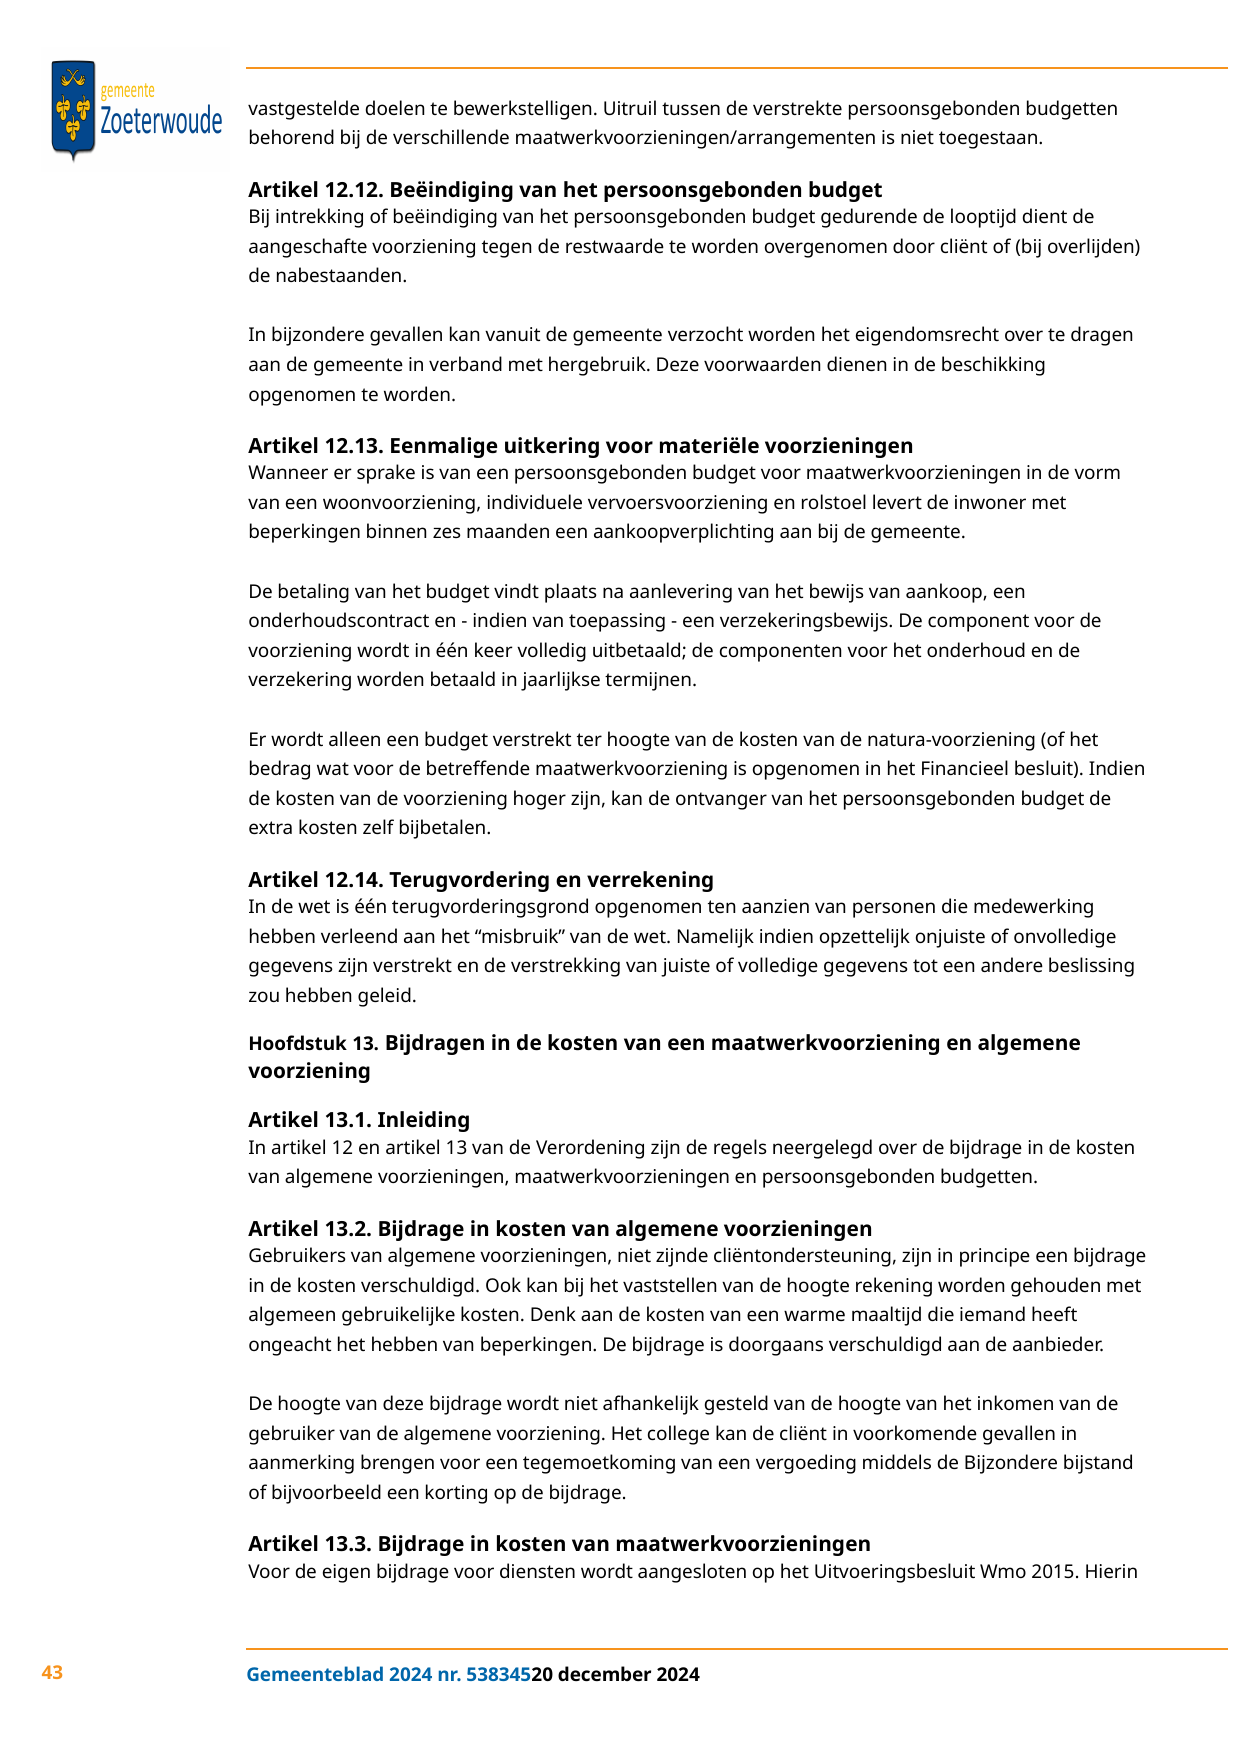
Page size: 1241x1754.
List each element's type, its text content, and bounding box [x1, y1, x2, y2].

text De hoogte van deze bijdrage wordt niet afhankelijk gesteld van de hoogte van het inkomen van de gebruiker van de algemene voorziening. Het college kan de cliënt in voorkomende gevallen in aanmerking brengen voor een tegemoetkoming van een vergoeding middels de Bijzondere bijstand of bijvoorbeeld een korting op de bijdrage. [248, 1390, 1152, 1505]
text vastgestelde doelen te bewerkstelligen. Uitruil tussen de verstrekte persoonsgebonden budgetten behorend bij de verschillende maatwerkvoorzieningen/arrangementen is niet toegestaan. [248, 95, 1152, 150]
text Gebruikers van algemene voorzieningen, niet zijnde cliëntondersteuning, zijn in principe een bijdrage in de kosten verschuldigd. Ook kan bij het vaststellen van de hoogte rekening worden gehouden met algemeen gebruikelijke kosten. Denk aan de kosten van een warme maaltijd die iemand heeft ongeacht het hebben van beperkingen. De bijdrage is doorgaans verschuldigd aan de aanbieder. [248, 1242, 1152, 1357]
text De betaling van het budget vindt plaats na aanlevering van het bewijs van aankoop, een onderhoudscontract en - indien van toepassing - een verzekeringsbewijs. De component voor de voorziening wordt in één keer volledig uitbetaald; de componenten voor het onderhoud en de verzekering worden betaald in jaarlijkse termijnen. [248, 578, 1152, 692]
text Artikel 13.1. Inleiding [248, 1106, 1152, 1134]
text Voor de eigen bijdrage voor diensten wordt aangesloten op het Uitvoeringsbesluit Wmo 2015. Hierin [248, 1558, 1152, 1584]
text Artikel 13.2. Bijdrage in kosten van algemene voorzieningen [248, 1214, 1152, 1242]
text In de wet is één terugvorderingsgrond opgenomen ten aanzien van personen die medewerking hebben verleend aan het “misbruik” van de wet. Namelijk indien opzettelijk onjuiste of onvolledige gegevens zijn verstrekt en de verstrekking van juiste of volledige gegevens tot een andere beslissing zou hebben geleid. [248, 893, 1152, 1008]
picture [41, 47, 231, 172]
text Artikel 13.3. Bijdrage in kosten van maatwerkvoorzieningen [248, 1529, 1152, 1558]
text Artikel 12.12. Beëindiging van het persoonsgebonden budget [248, 175, 1152, 203]
text Artikel 12.13. Eenmalige uitkering voor materiële voorzieningen [248, 431, 1152, 459]
text In artikel 12 en artikel 13 van de Verordening zijn de regels neergelegd over de bijdrage in de kosten van algemene voorzieningen, maatwerkvoorzieningen en persoonsgebonden budgetten. [248, 1134, 1152, 1189]
text Bij intrekking of beëindiging van het persoonsgebonden budget gedurende de looptijd dient de aangeschafte voorziening tegen de restwaarde te worden overgenomen door cliënt of (bij overlijden) de nabestaanden. [248, 203, 1152, 288]
text Hoofdstuk 13. Bijdragen in de kosten van een maatwerkvoorziening en algemene voorziening [248, 1028, 1152, 1085]
text Wanneer er sprake is van een persoonsgebonden budget voor maatwerkvoorzieningen in de vorm van een woonvoorziening, individuele vervoersvoorziening en rolstoel levert de inwoner met beperkingen binnen zes maanden een aankoopverplichting aan bij de gemeente. [248, 459, 1152, 544]
text Er wordt alleen een budget verstrekt ter hoogte van de kosten van de natura-voorziening (of het bedrag wat voor de betreffende maatwerkvoorziening is opgenomen in het Financieel besluit). Indien de kosten van de voorziening hoger zijn, kan de ontvanger van het persoonsgebonden budget de extra kosten zelf bijbetalen. [248, 726, 1152, 840]
text In bijzondere gevallen kan vanuit de gemeente verzocht worden het eigendomsrecht over te dragen aan de gemeente in verband met hergebruik. Deze voorwaarden dienen in de beschikking opgenomen te worden. [248, 322, 1152, 406]
text Artikel 12.14. Terugvordering en verrekening [248, 865, 1152, 893]
